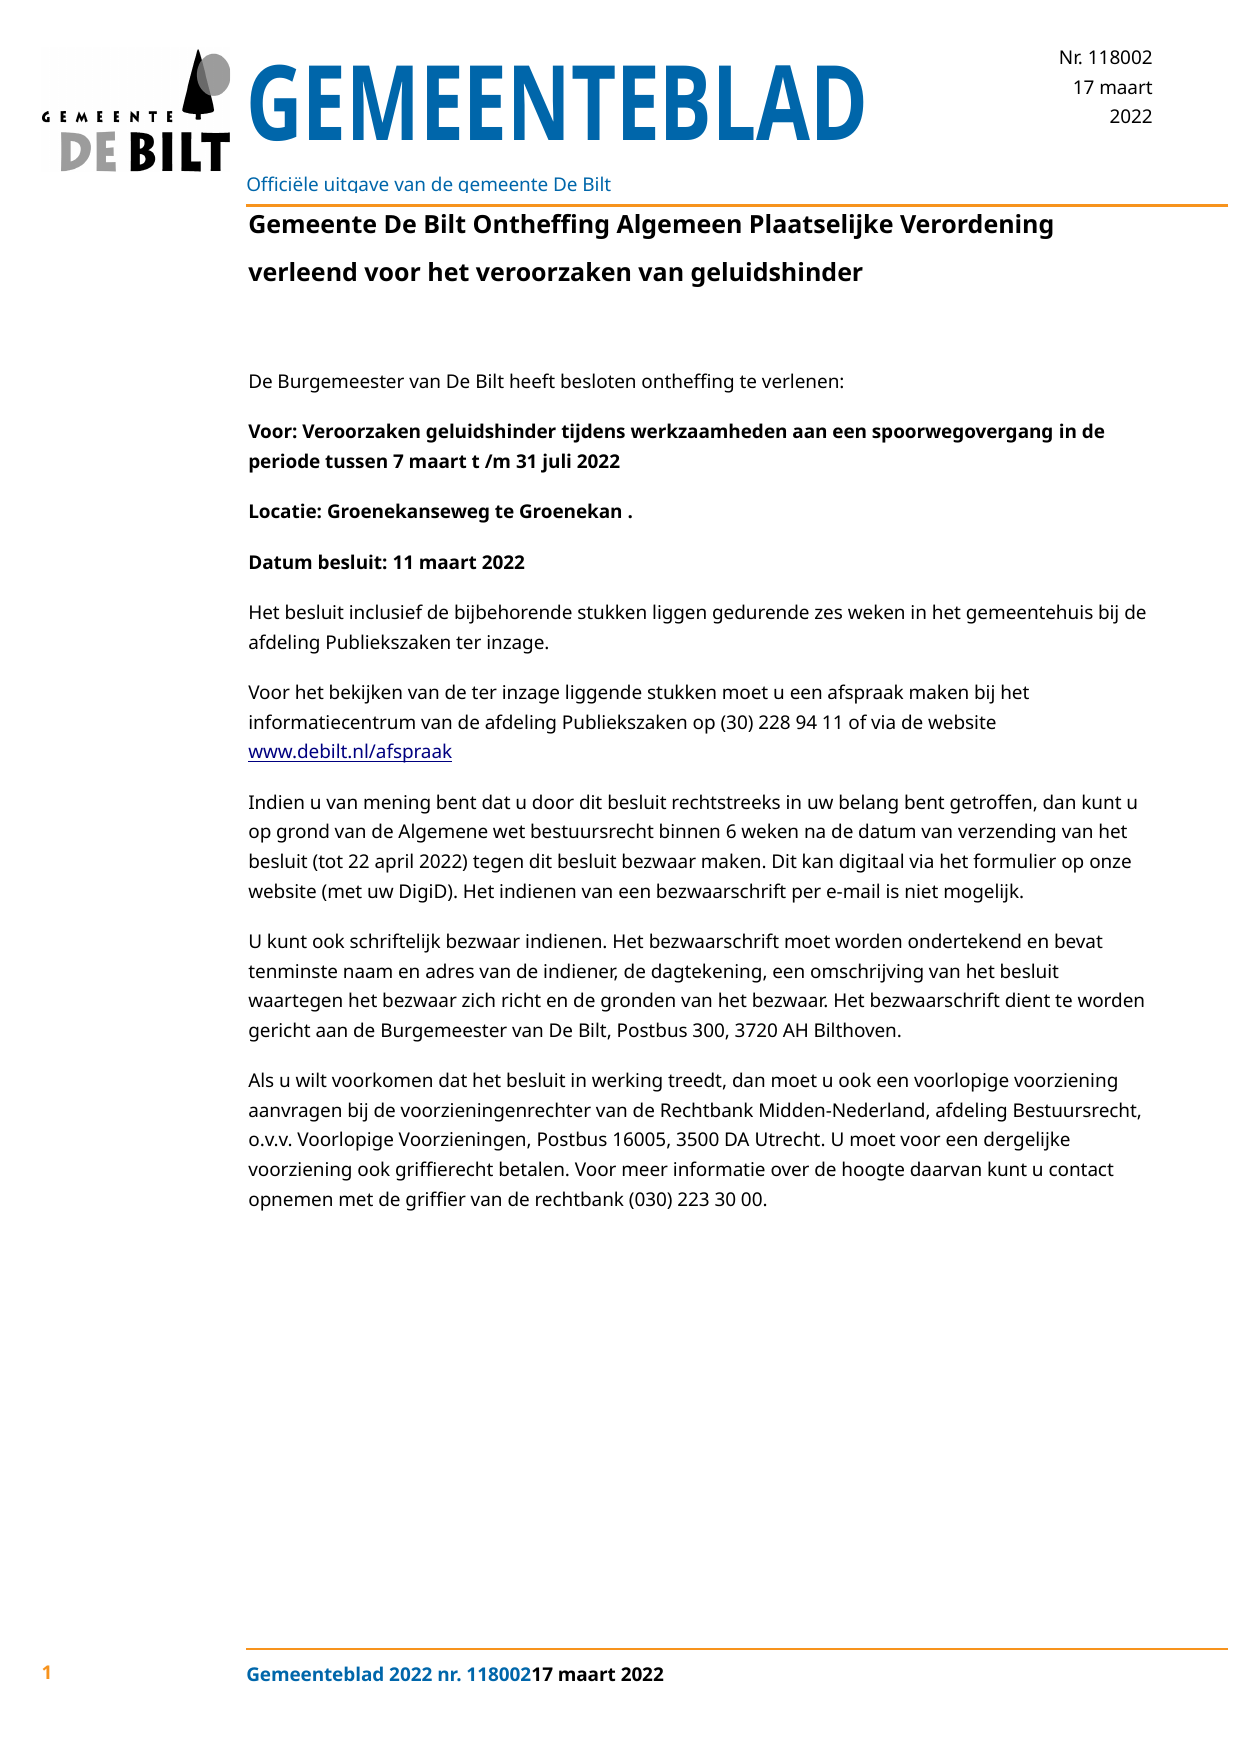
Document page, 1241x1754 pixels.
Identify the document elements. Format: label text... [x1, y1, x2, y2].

text Datum besluit: 11 maart 2022 [248, 549, 1152, 575]
text Als u wilt voorkomen dat het besluit in werking treedt, dan moet u ook een voorlopige voorziening aanvragen bij de voorzieningenrechter van de Rechtbank Midden-Nederland, afdeling Bestuursrecht, o.v.v. Voorlopige Voorzieningen, Postbus 16005, 3500 DA Utrecht. U moet voor een dergelijke voorziening ook griffierecht betalen. Voor meer informatie over de hoogte daarvan kunt u contact opnemen met de griffier van de rechtbank (030) 223 30 00. [248, 1067, 1152, 1212]
text De Burgemeester van De Bilt heeft besloten ontheffing te verlenen: [248, 368, 1152, 394]
text Voor: Veroorzaken geluidshinder tijdens werkzaamheden aan een spoorwegovergang in de periode tussen 7 maart t /m 31 juli 2022 [248, 419, 1152, 474]
picture [41, 47, 231, 172]
text Indien u van mening bent dat u door dit besluit rechtstreeks in uw belang bent getroffen, dan kunt u op grond van de Algemene wet bestuursrecht binnen 6 weken na de datum van verzending van het besluit (tot 22 april 2022) tegen dit besluit bezwaar maken. Dit kan digitaal via het formulier op onze website (met uw DigiD). Het indienen van een bezwaarschrift per e-mail is niet mogelijk. [248, 789, 1152, 904]
text U kunt ook schriftelijk bezwaar indienen. Het bezwaarschrift moet worden ondertekend en bevat tenminste naam en adres van de indiener, de dagtekening, een omschrijving van het besluit waartegen het bezwaar zich richt en de gronden van het bezwaar. Het bezwaarschrift dient te worden gericht aan de Burgemeester van De Bilt, Postbus 300, 3720 AH Bilthoven. [248, 928, 1152, 1043]
text Gemeente De Bilt Ontheffing Algemeen Plaatselijke Verordening verleend voor het veroorzaken van geluidshinder [248, 207, 1152, 288]
text Het besluit inclusief de bijbehorende stukken liggen gedurende zes weken in het gemeentehuis bij de afdeling Publiekszaken ter inzage. [248, 599, 1152, 655]
text Voor het bekijken van de ter inzage liggende stukken moet u een afspraak maken bij het informatiecentrum van de afdeling Publiekszaken op (30) 228 94 11 of via de website www.debilt.nl/afspraak [248, 679, 1152, 764]
text Locatie: Groenekanseweg te Groenekan . [248, 499, 1152, 524]
